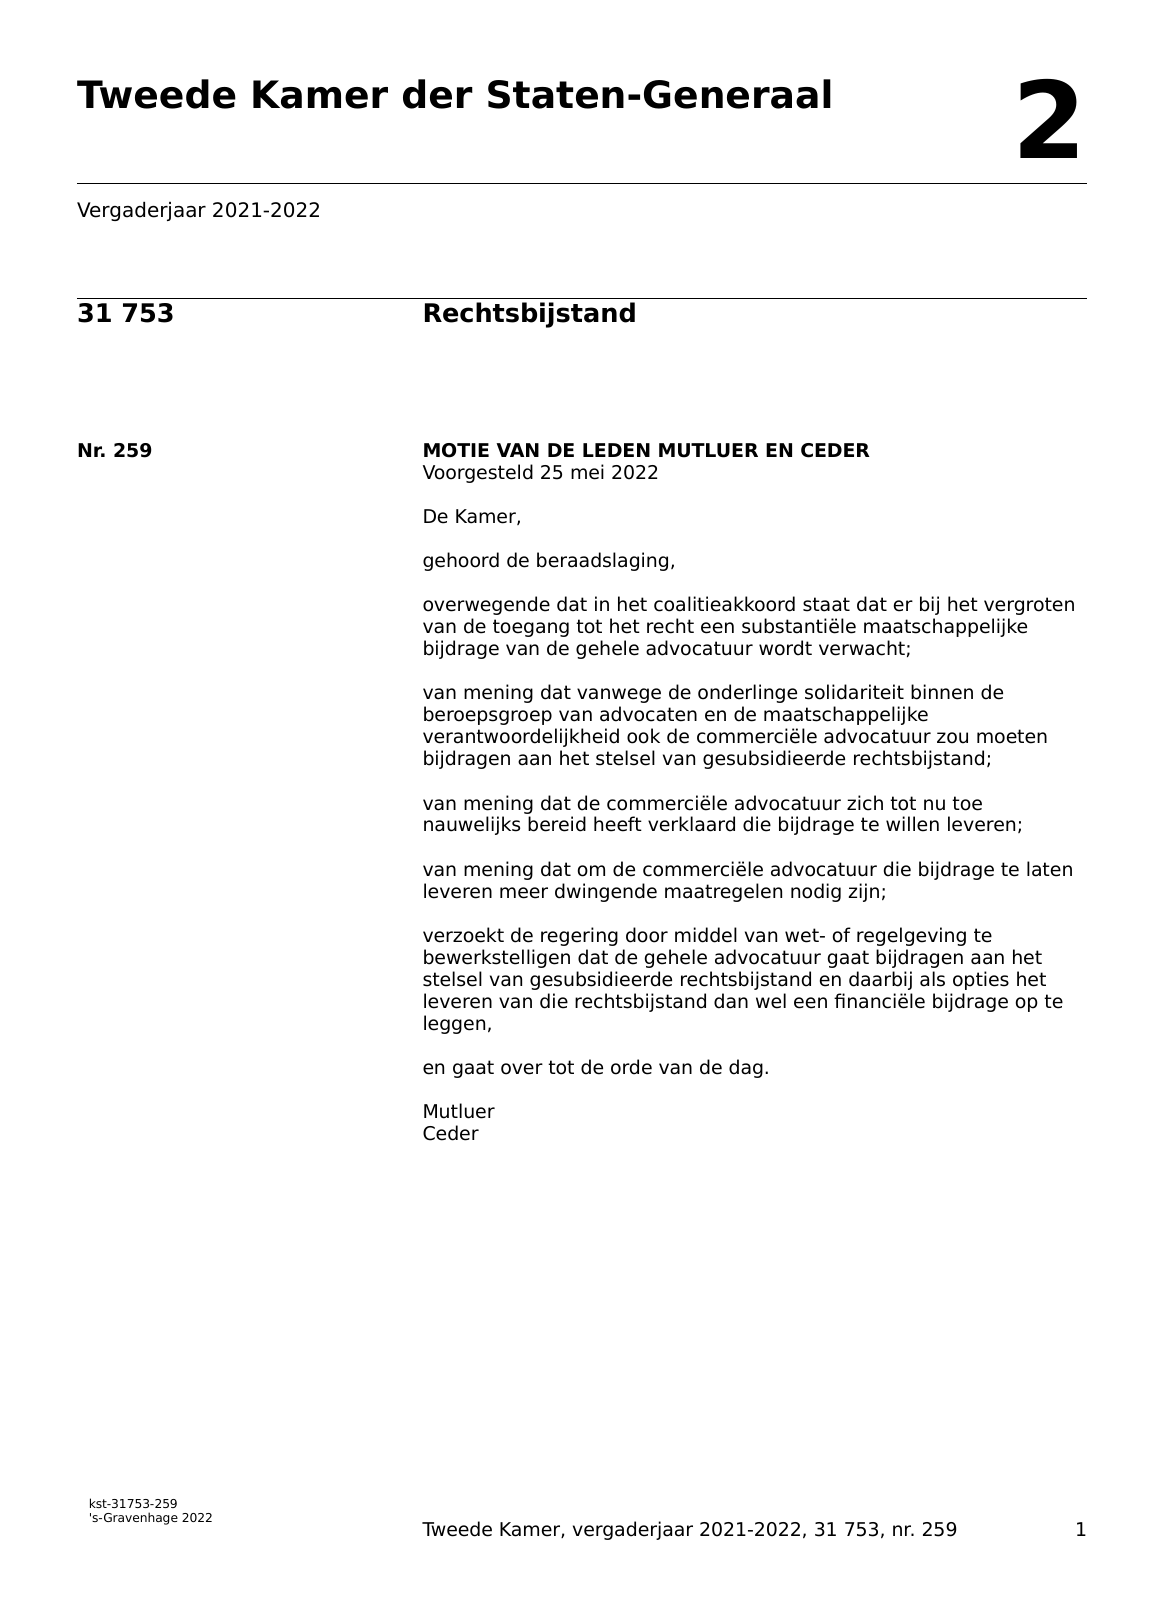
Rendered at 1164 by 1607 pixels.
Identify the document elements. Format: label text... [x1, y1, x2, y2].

text van mening dat de commerciële advocatuur zich tot nu toe nauwelijks bereid heeft verklaard die bijdrage te willen leveren; [422, 792, 1087, 836]
text en gaat over tot de orde van de dag. [422, 1057, 1087, 1079]
text Mutluer [422, 1101, 1087, 1123]
text verzoekt de regering door middel van wet- of regelgeving te bewerkstelligen dat de gehele advocatuur gaat bijdragen aan het stelsel van gesubsidieerde rechtsbijstand en daarbij als opties het leveren van die rechtsbijstand dan wel een financiële bijdrage op te leggen, [422, 925, 1087, 1034]
subtitle Nr. 259 MOTIE VAN DE LEDEN MUTLUER EN CEDER [77, 440, 1087, 462]
table_header Tweede Kamer der Staten-Generaal [77, 59, 886, 183]
text 's-Gravenhage 2022 [88, 1511, 323, 1525]
table_header 2 [886, 59, 1087, 183]
text van mening dat om de commerciële advocatuur die bijdrage te laten leveren meer dwingende maatregelen nodig zijn; [422, 858, 1087, 902]
text van mening dat vanwege de onderlinge solidariteit binnen de beroepsgroep van advocaten en de maatschappelijke verantwoordelijkheid ook de commerciële advocatuur zou moeten bijdragen aan het stelsel van gesubsidieerde rechtsbijstand; [422, 682, 1087, 770]
text Ceder [422, 1123, 1087, 1145]
text gehoord de beraadslaging, [422, 550, 1087, 572]
text Voorgesteld 25 mei 2022 [422, 462, 1087, 484]
table_cell Vergaderjaar 2021-2022 [77, 184, 1087, 298]
subtitle 31 753 Rechtsbijstand [77, 299, 1087, 329]
text De Kamer, [422, 506, 1087, 528]
text kst-31753-259 [88, 1497, 323, 1511]
text overwegende dat in het coalitieakkoord staat dat er bij het vergroten van de toegang tot het recht een substantiële maatschappelijke bijdrage van de gehele advocatuur wordt verwacht; [422, 594, 1087, 660]
